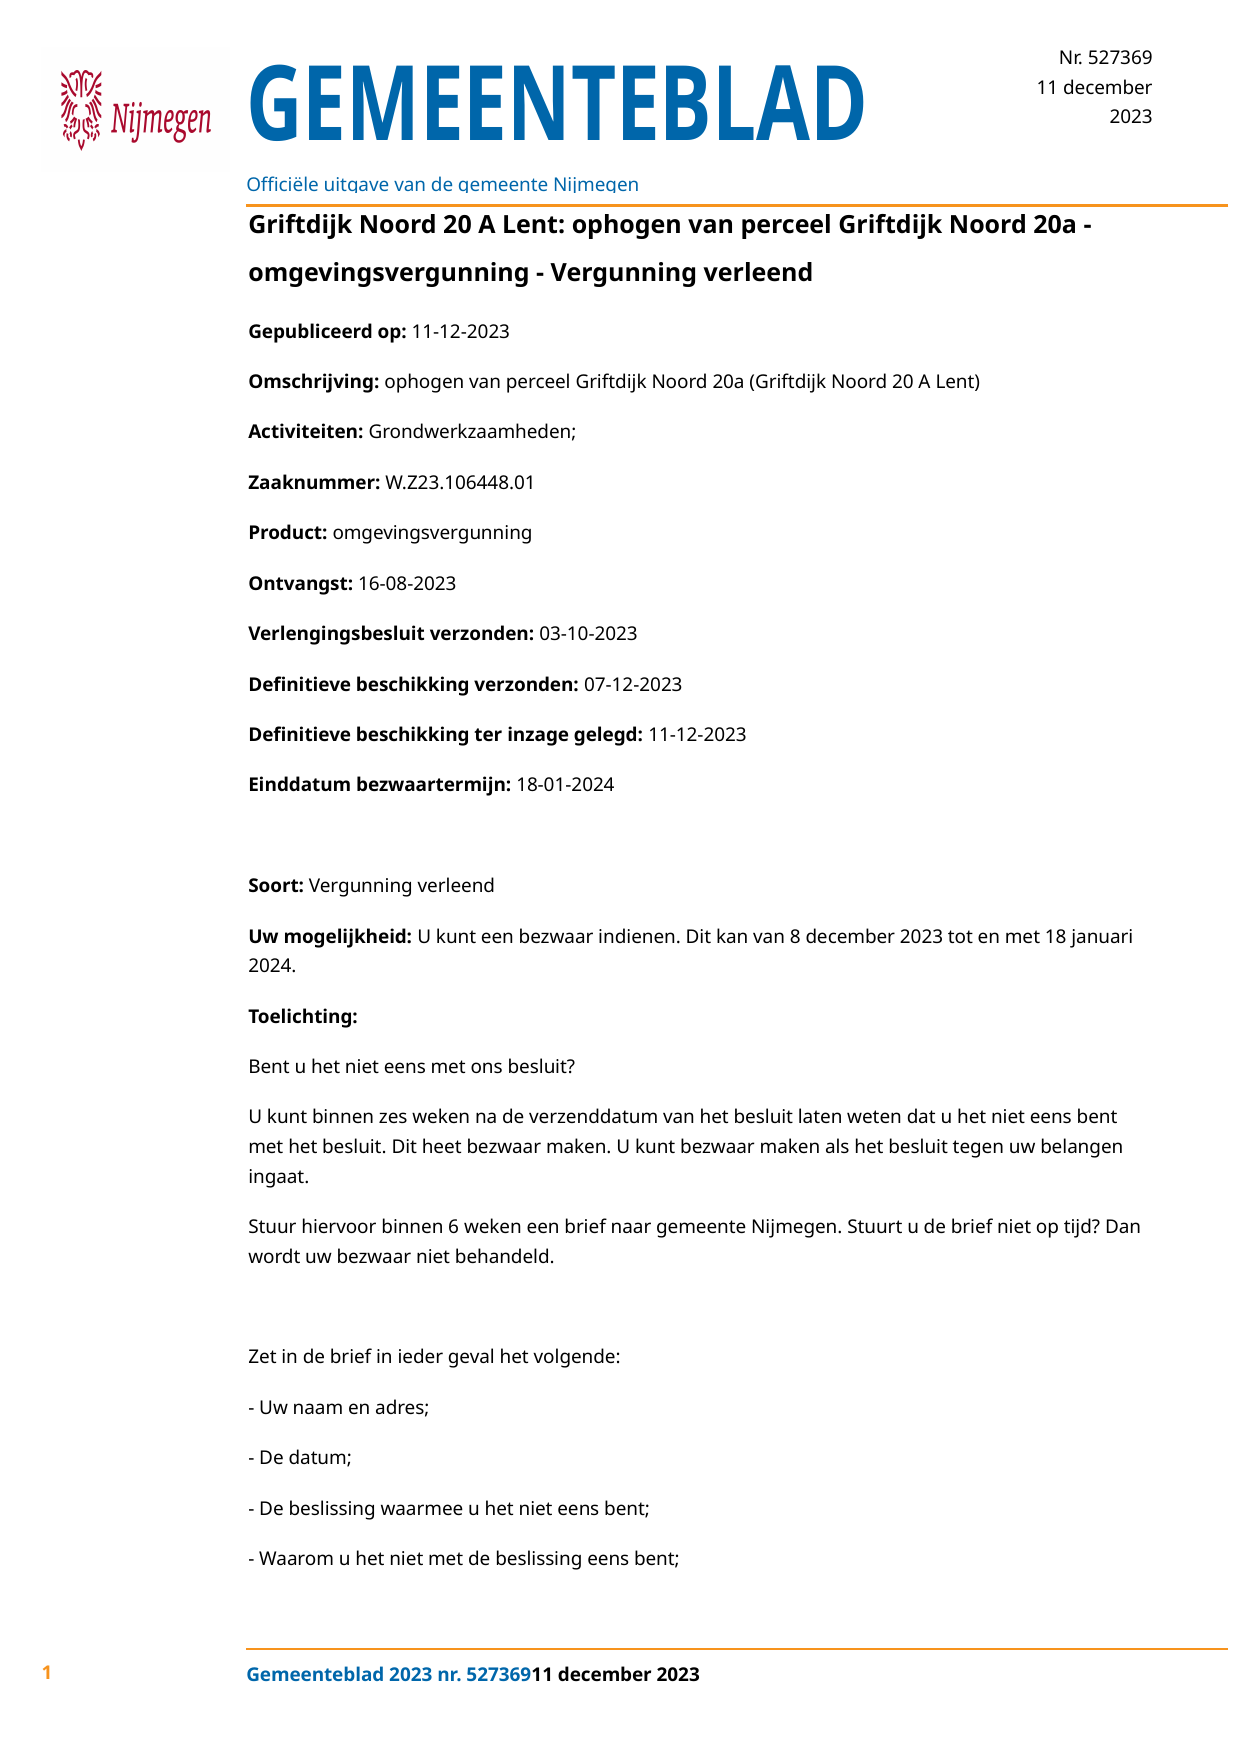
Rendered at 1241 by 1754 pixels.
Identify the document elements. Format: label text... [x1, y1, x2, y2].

text Omschrijving: ophogen van perceel Griftdijk Noord 20a (Griftdijk Noord 20 A Lent) [248, 368, 1152, 394]
text Zaaknummer: W.Z23.106448.01 [248, 469, 1152, 495]
text Griftdijk Noord 20 A Lent: ophogen van perceel Griftdijk Noord 20a - omgevingsvergunning - Vergunning verleend [248, 207, 1152, 288]
text Bent u het niet eens met ons besluit? [248, 1053, 1152, 1079]
text Zet in de brief in ieder geval het volgende: [248, 1344, 1152, 1369]
text Toelichting: [248, 1003, 1152, 1029]
text - Uw naam en adres; [248, 1394, 1152, 1420]
text Activiteiten: Grondwerkzaamheden; [248, 419, 1152, 444]
text Product: omgevingsvergunning [248, 519, 1152, 545]
text Gepubliceerd op: 11-12-2023 [248, 318, 1152, 344]
text - Waarom u het niet met de beslissing eens bent; [248, 1545, 1152, 1571]
text Einddatum bezwaartermijn: 18-01-2024 [248, 772, 1152, 797]
text Stuur hiervoor binnen 6 weken een brief naar gemeente Nijmegen. Stuurt u de brief niet op tijd? Dan wordt uw bezwaar niet behandeld. [248, 1213, 1152, 1269]
text Definitieve beschikking verzonden: 07-12-2023 [248, 671, 1152, 697]
text Definitieve beschikking ter inzage gelegd: 11-12-2023 [248, 721, 1152, 747]
text Uw mogelijkheid: U kunt een bezwaar indienen. Dit kan van 8 december 2023 tot en met 18 januari 2024. [248, 923, 1152, 978]
text Verlengingsbesluit verzonden: 03-10-2023 [248, 620, 1152, 646]
text - De beslissing waarmee u het niet eens bent; [248, 1495, 1152, 1521]
picture [41, 47, 231, 172]
text Soort: Vergunning verleend [248, 872, 1152, 898]
text - De datum; [248, 1444, 1152, 1470]
text U kunt binnen zes weken na de verzenddatum van het besluit laten weten dat u het niet eens bent met het besluit. Dit heet bezwaar maken. U kunt bezwaar maken als het besluit tegen uw belangen ingaat. [248, 1104, 1152, 1189]
text Ontvangst: 16-08-2023 [248, 570, 1152, 596]
